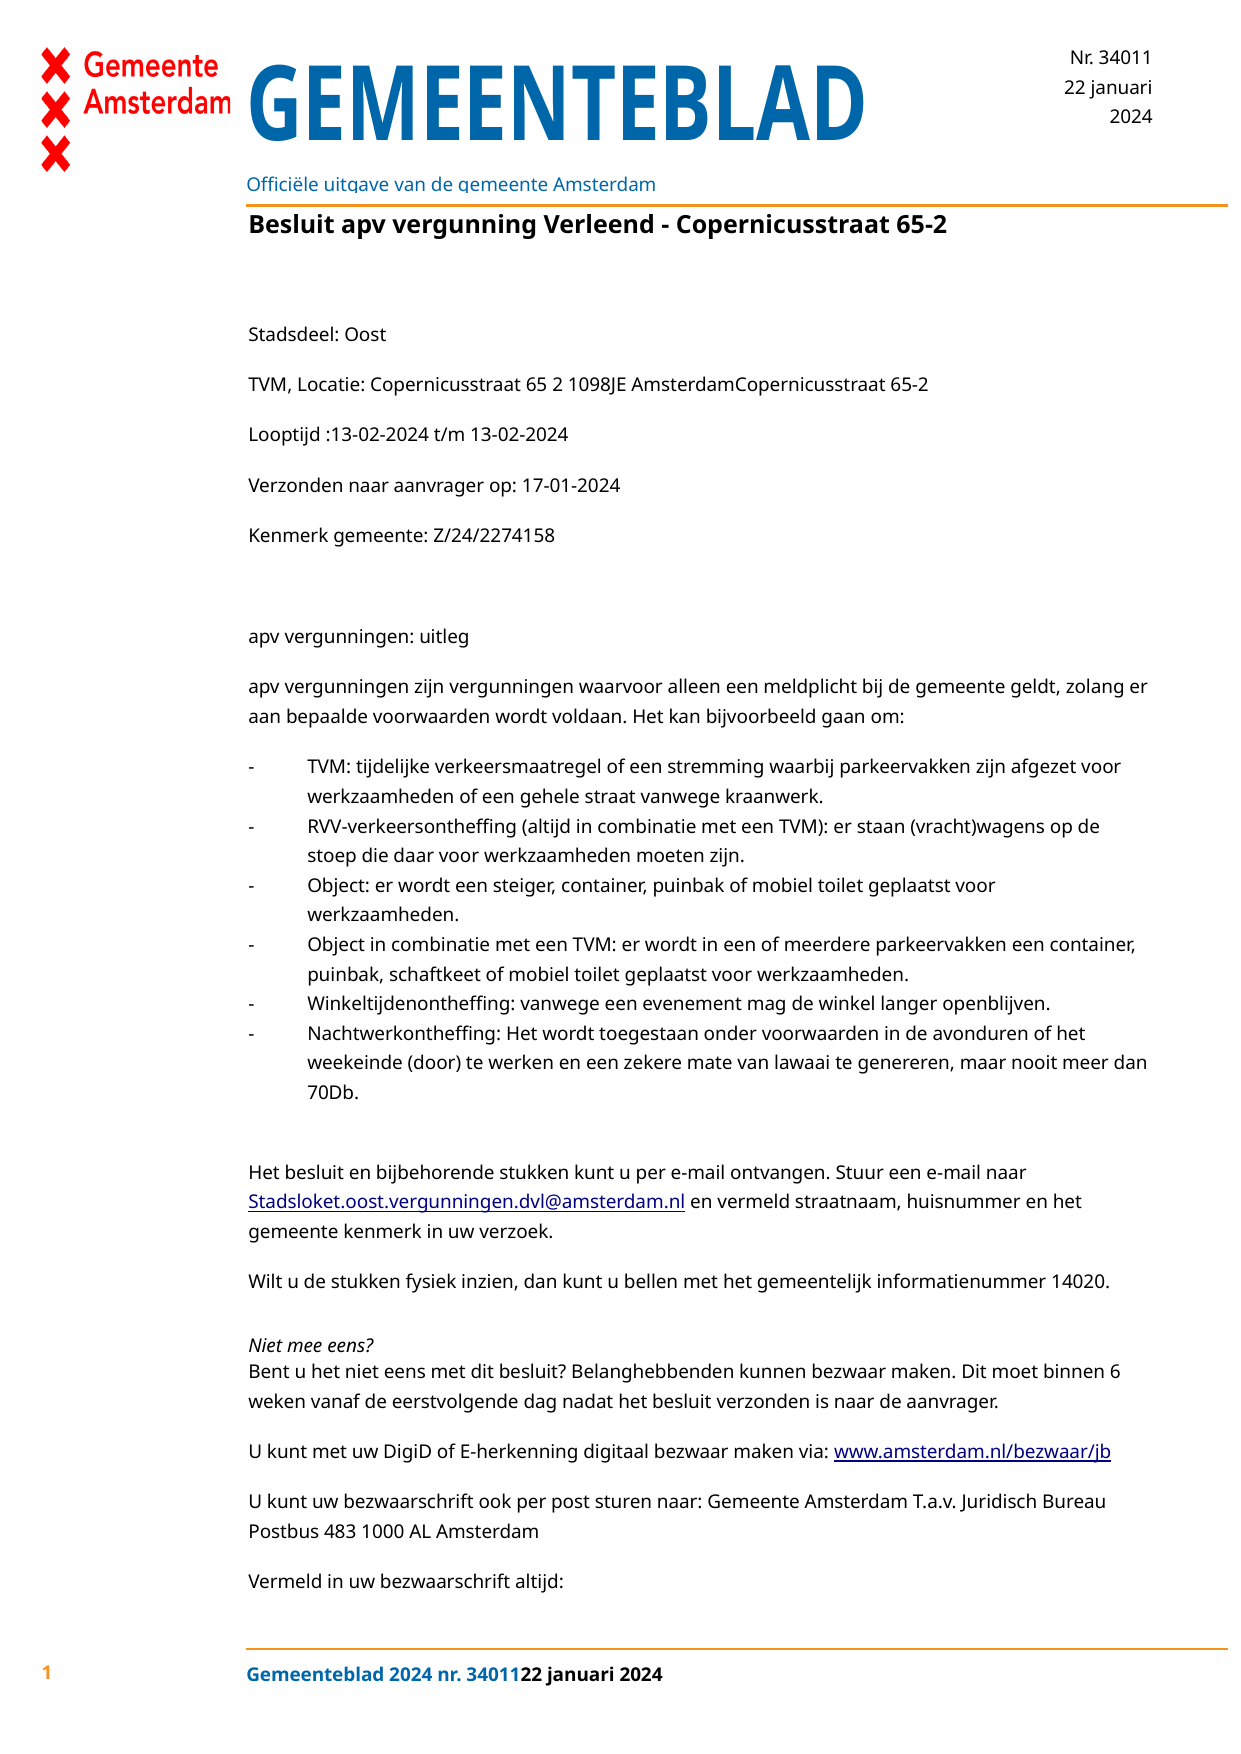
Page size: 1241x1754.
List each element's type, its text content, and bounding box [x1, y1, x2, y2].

text Besluit apv vergunning Verleend - Copernicusstraat 65-2 [248, 207, 1152, 241]
text Bent u het niet eens met dit besluit? Belanghebbenden kunnen bezwaar maken. Dit moet binnen 6 weken vanaf de eerstvolgende dag nadat het besluit verzonden is naar de aanvrager. [248, 1358, 1152, 1414]
text TVM, Locatie: Copernicusstraat 65 2 1098JE AmsterdamCopernicusstraat 65-2 [248, 371, 1152, 397]
text Wilt u de stukken fysiek inzien, dan kunt u bellen met het gemeentelijk informatienummer 14020. [248, 1269, 1152, 1294]
text Het besluit en bijbehorende stukken kunt u per e-mail ontvangen. Stuur een e-mail naar Stadsloket.oost.vergunningen.dvl@amsterdam.nl en vermeld straatnaam, huisnummer en het gemeente kenmerk in uw verzoek. [248, 1159, 1152, 1244]
list TVM: tijdelijke verkeersmaatregel of een stremming waarbij parkeervakken zijn afgezet voor werkzaamheden of een gehele straat vanwege kraanwerk. [248, 754, 1152, 809]
text apv vergunningen: uitleg [248, 623, 1152, 649]
list RVV-verkeersontheffing (altijd in combinatie met een TVM): er staan (vracht)wagens op de stoep die daar voor werkzaamheden moeten zijn. [248, 813, 1152, 868]
list Winkeltijdenontheffing: vanwege een evenement mag de winkel langer openblijven. [248, 990, 1152, 1016]
text Kenmerk gemeente: Z/24/2274158 [248, 522, 1152, 548]
text U kunt uw bezwaarschrift ook per post sturen naar: Gemeente Amsterdam T.a.v. Juridisch Bureau Postbus 483 1000 AL Amsterdam [248, 1489, 1152, 1544]
text Niet mee eens? [248, 1333, 1152, 1358]
list Nachtwerkontheffing: Het wordt toegestaan onder voorwaarden in de avonduren of het weekeinde (door) te werken en een zekere mate van lawaai te genereren, maar nooit meer dan 70Db. [248, 1020, 1152, 1105]
list Object: er wordt een steiger, container, puinbak of mobiel toilet geplaatst voor werkzaamheden. [248, 872, 1152, 927]
text U kunt met uw DigiD of E-herkenning digitaal bezwaar maken via: www.amsterdam.nl/bezwaar/jb [248, 1438, 1152, 1464]
text Vermeld in uw bezwaarschrift altijd: [248, 1569, 1152, 1594]
list Object in combinatie met een TVM: er wordt in een of meerdere parkeervakken een container, puinbak, schaftkeet of mobiel toilet geplaatst voor werkzaamheden. [248, 931, 1152, 986]
text Verzonden naar aanvrager op: 17-01-2024 [248, 472, 1152, 498]
picture [41, 47, 231, 172]
text apv vergunningen zijn vergunningen waarvoor alleen een meldplicht bij de gemeente geldt, zolang er aan bepaalde voorwaarden wordt voldaan. Het kan bijvoorbeeld gaan om: [248, 674, 1152, 729]
text Looptijd :13-02-2024 t/m 13-02-2024 [248, 422, 1152, 447]
text Stadsdeel: Oost [248, 321, 1152, 346]
